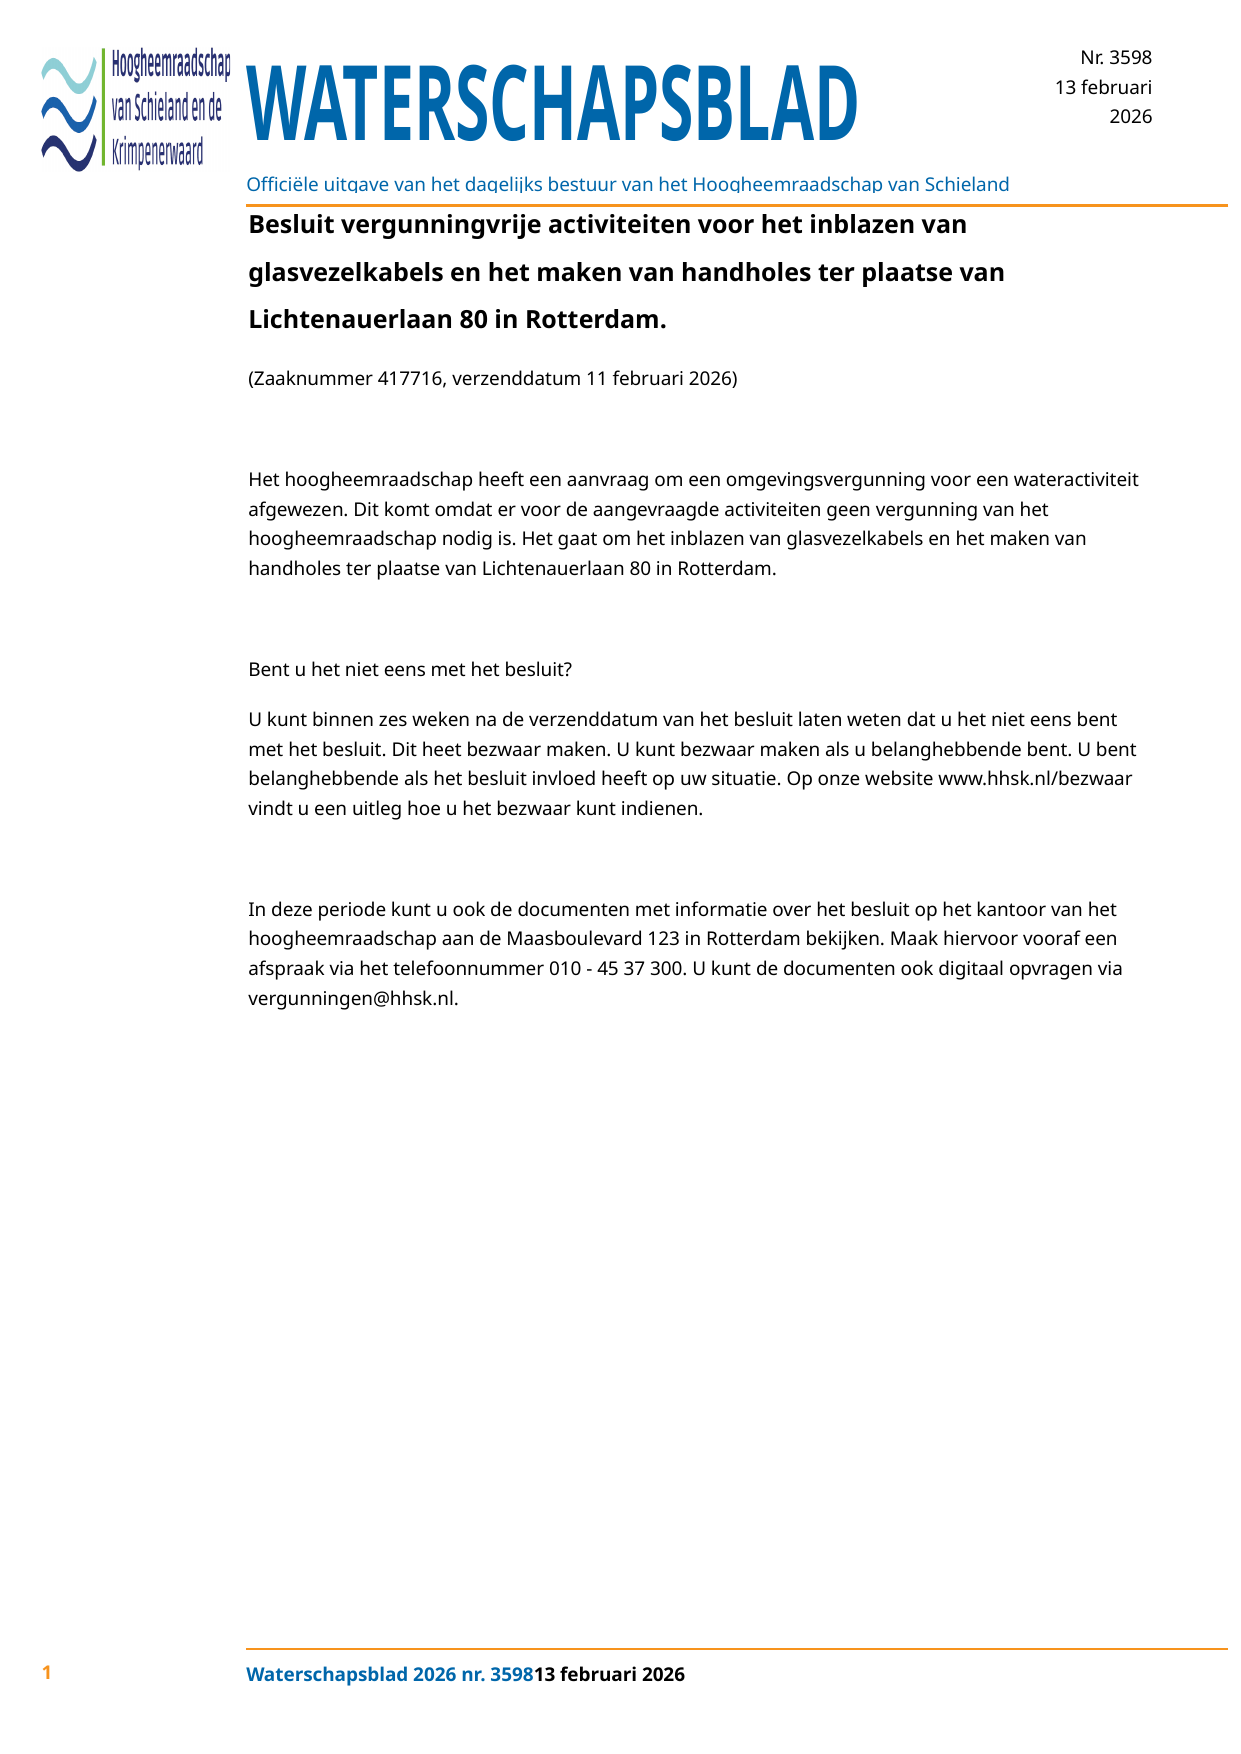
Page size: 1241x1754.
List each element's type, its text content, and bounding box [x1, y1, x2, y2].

text (Zaaknummer 417716, verzenddatum 11 februari 2026) [248, 366, 1152, 391]
picture [41, 47, 231, 172]
text U kunt binnen zes weken na de verzenddatum van het besluit laten weten dat u het niet eens bent met het besluit. Dit heet bezwaar maken. U kunt bezwaar maken als u belanghebbende bent. U bent belanghebbende als het besluit invloed heeft op uw situatie. Op onze website www.hhsk.nl/bezwaar vindt u een uitleg hoe u het bezwaar kunt indienen. [248, 706, 1152, 821]
text Bent u het niet eens met het besluit? [248, 656, 1152, 682]
text In deze periode kunt u ook de documenten met informatie over het besluit op het kantoor van het hoogheemraadschap aan de Maasboulevard 123 in Rotterdam bekijken. Maak hiervoor vooraf een afspraak via het telefoonnummer 010 - 45 37 300. U kunt de documenten ook digitaal opvragen via vergunningen@hhsk.nl. [248, 896, 1152, 1010]
text Het hoogheemraadschap heeft een aanvraag om een omgevingsvergunning voor een wateractiviteit afgewezen. Dit komt omdat er voor de aangevraagde activiteiten geen vergunning van het hoogheemraadschap nodig is. Het gaat om het inblazen van glasvezelkabels en het maken van handholes ter plaatse van Lichtenauerlaan 80 in Rotterdam. [248, 466, 1152, 581]
text Besluit vergunningvrije activiteiten voor het inblazen van glasvezelkabels en het maken van handholes ter plaatse van Lichtenauerlaan 80 in Rotterdam. [248, 207, 1152, 336]
